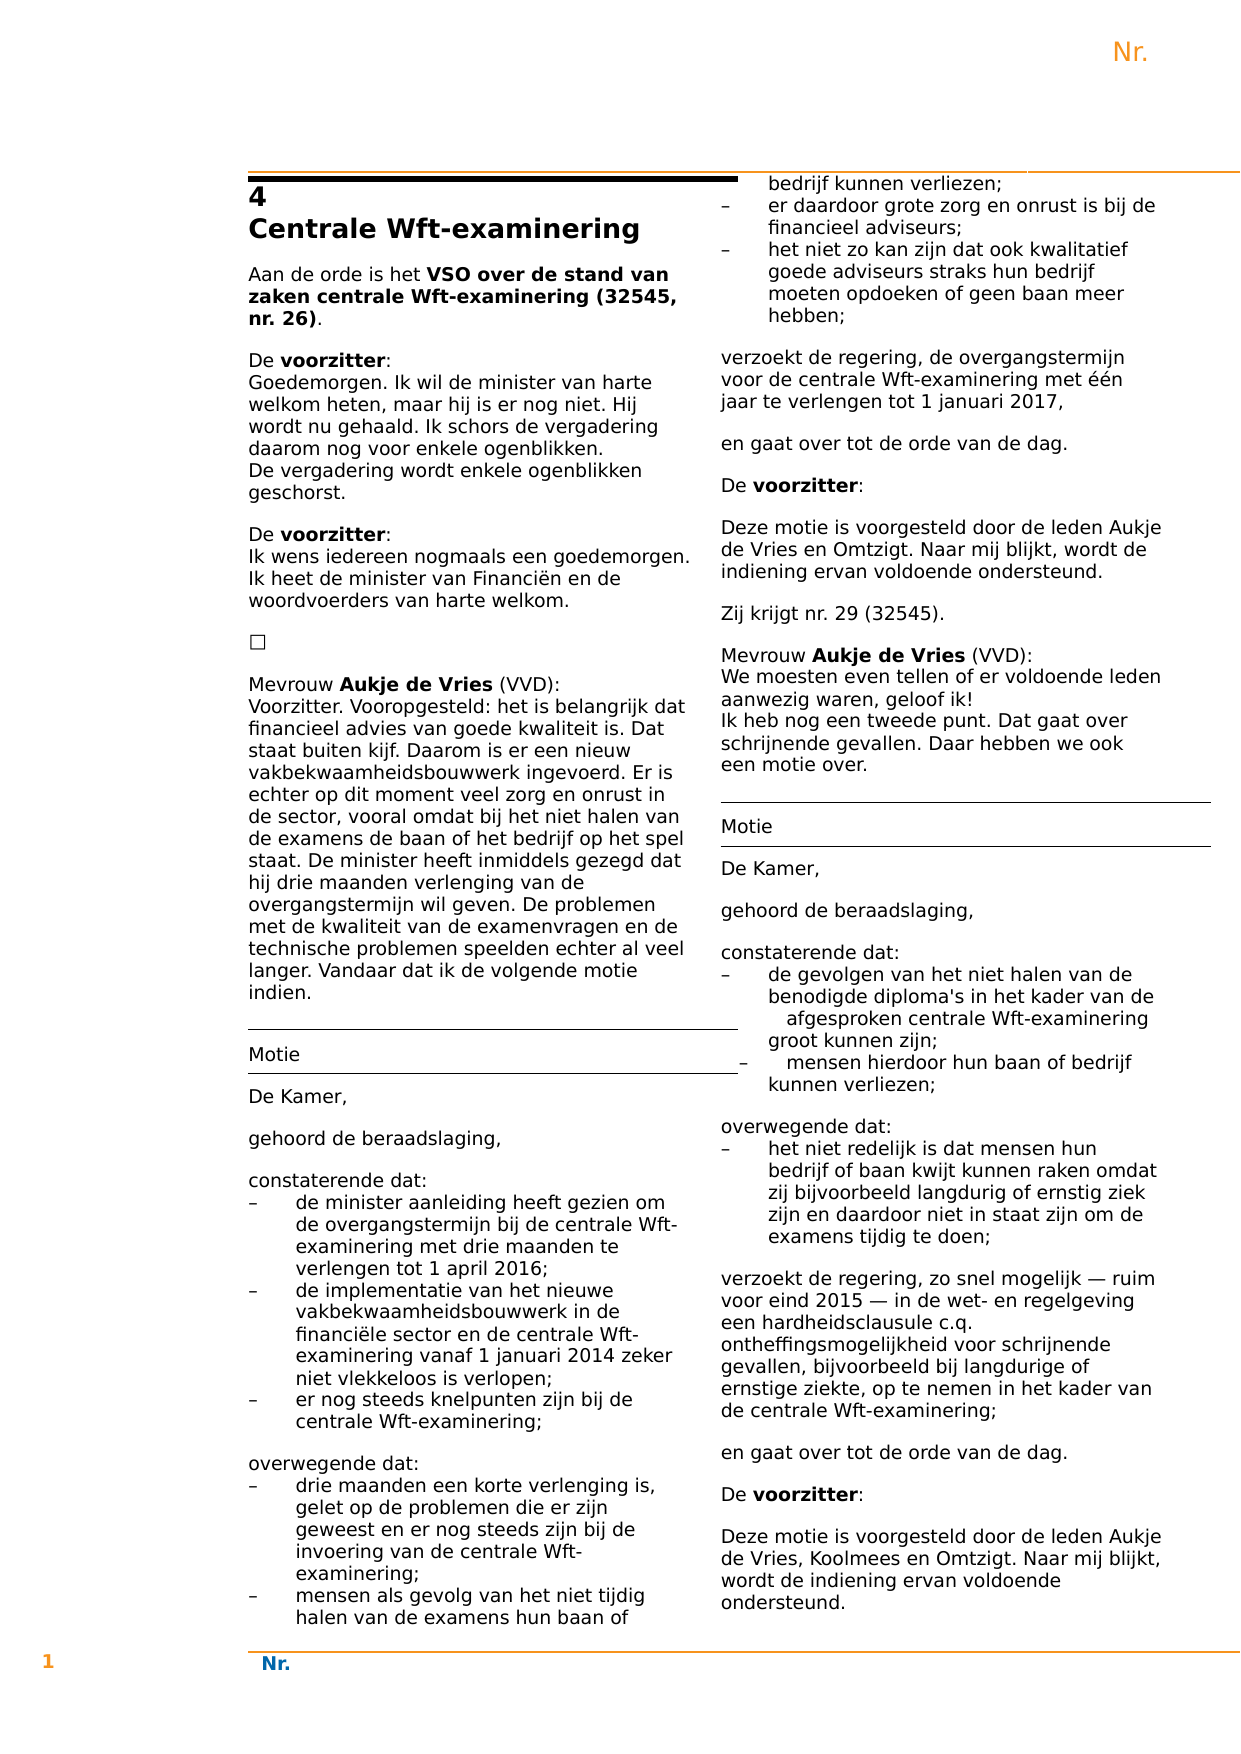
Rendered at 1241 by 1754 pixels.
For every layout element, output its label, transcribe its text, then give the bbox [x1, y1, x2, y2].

text verzoekt de regering, de overgangstermijn voor de centrale Wft-examinering met één jaar te verlengen tot 1 januari 2017, [721, 347, 1163, 413]
list de implementatie van het nieuwe vakbekwaamheidsbouwwerk in de financiële sector en de centrale Wft-examinering vanaf 1 januari 2014 zeker niet vlekkeloos is verlopen; [248, 1279, 691, 1389]
text gehoord de beraadslaging, [721, 900, 1163, 922]
text De voorzitter: [248, 350, 691, 372]
text De voorzitter: [721, 474, 1163, 497]
text ⬜ [248, 632, 691, 654]
text overwegende dat: [721, 1116, 1163, 1138]
text Deze motie is voorgesteld door de leden Aukje de Vries, Koolmees en Omtzigt. Naar mij blijkt, wordt de indiening ervan voldoende ondersteund. [721, 1526, 1163, 1614]
text We moesten even tellen of er voldoende leden aanwezig waren, geloof ik! [721, 666, 1163, 710]
text De vergadering wordt enkele ogenblikken geschorst. [248, 460, 691, 504]
text overwegende dat: [248, 1453, 691, 1475]
text gehoord de beraadslaging, [248, 1128, 691, 1149]
text Deze motie is voorgesteld door de leden Aukje de Vries en Omtzigt. Naar mij blijkt, wordt de indiening ervan voldoende ondersteund. [721, 517, 1163, 582]
text Ik heb nog een tweede punt. Dat gaat over schrijnende gevallen. Daar hebben we ook een motie over. [721, 710, 1163, 776]
text Goedemorgen. Ik wil de minister van harte welkom heten, maar hij is er nog niet. Hij wordt nu gehaald. Ik schors de vergadering daarom nog voor enkele ogenblikken. [248, 372, 691, 460]
list het niet redelijk is dat mensen hun bedrijf of baan kwijt kunnen raken omdat zij bijvoorbeeld langdurig of ernstig ziek zijn en daardoor niet in staat zijn om de examens tijdig te doen; [721, 1138, 1163, 1248]
text Mevrouw Aukje de Vries (VVD): [248, 674, 691, 696]
list mensen hierdoor hun baan of bedrijf kunnen verliezen; [721, 1052, 1163, 1096]
text De voorzitter: [248, 524, 691, 546]
text Motie [721, 816, 1163, 838]
text constaterende dat: [248, 1169, 691, 1192]
text De voorzitter: [721, 1484, 1163, 1506]
text Zij krijgt nr. 29 (32545). [721, 602, 1163, 624]
list er daardoor grote zorg en onrust is bij de financieel adviseurs; [721, 195, 1163, 239]
text Voorzitter. Vooropgesteld: het is belangrijk dat financieel advies van goede kwaliteit is. Dat staat buiten kijf. Daarom is er een nieuw vakbekwaamheidsbouwwerk ingevoerd. Er is echter op dit moment veel zorg en onrust in de sector, vooral omdat bij het niet halen van de examens de baan of het bedrijf op het spel staat. De minister heeft inmiddels gezegd dat hij drie maanden verlenging van de overgangstermijn wil geven. De problemen met de kwaliteit van de examenvragen en de technische problemen speelden echter al veel langer. Vandaar dat ik de volgende motie indien. [248, 696, 691, 1004]
text Motie [248, 1044, 691, 1066]
list er nog steeds knelpunten zijn bij de centrale Wft-examinering; [248, 1389, 691, 1433]
text en gaat over tot de orde van de dag. [721, 433, 1163, 454]
text Aan de orde is het VSO over de stand van zaken centrale Wft-examinering (32545, nr. 26). [248, 264, 691, 330]
list het niet zo kan zijn dat ook kwalitatief goede adviseurs straks hun bedrijf moeten opdoeken of geen baan meer hebben; [721, 239, 1163, 327]
text constaterende dat: [721, 942, 1163, 964]
text De Kamer, [248, 1086, 691, 1108]
list bedrijf kunnen verliezen; [721, 173, 1163, 195]
list mensen als gevolg van het niet tijdig halen van de examens hun baan of [248, 1585, 691, 1629]
list de minister aanleiding heeft gezien om de overgangstermijn bij de centrale Wft-examinering met drie maanden te verlengen tot 1 april 2016; [248, 1192, 691, 1279]
list de gevolgen van het niet halen van de benodigde diploma's in het kader van de afgesproken centrale Wft-examinering groot kunnen zijn; [721, 964, 1163, 1052]
title 4 Centrale Wft-examinering [248, 182, 691, 244]
list drie maanden een korte verlenging is, gelet op de problemen die er zijn geweest en er nog steeds zijn bij de invoering van de centrale Wft-examinering; [248, 1475, 691, 1585]
text Mevrouw Aukje de Vries (VVD): [721, 644, 1163, 666]
text verzoekt de regering, zo snel mogelijk — ruim voor eind 2015 — in de wet- en regelgeving een hardheidsclausule c.q. ontheffingsmogelijkheid voor schrijnende gevallen, bijvoorbeeld bij langdurige of ernstige ziekte, op te nemen in het kader van de centrale Wft-examinering; [721, 1268, 1163, 1422]
text De Kamer, [721, 858, 1163, 880]
text Ik wens iedereen nogmaals een goedemorgen. Ik heet de minister van Financiën en de woordvoerders van harte welkom. [248, 546, 691, 612]
text en gaat over tot de orde van de dag. [721, 1442, 1163, 1464]
